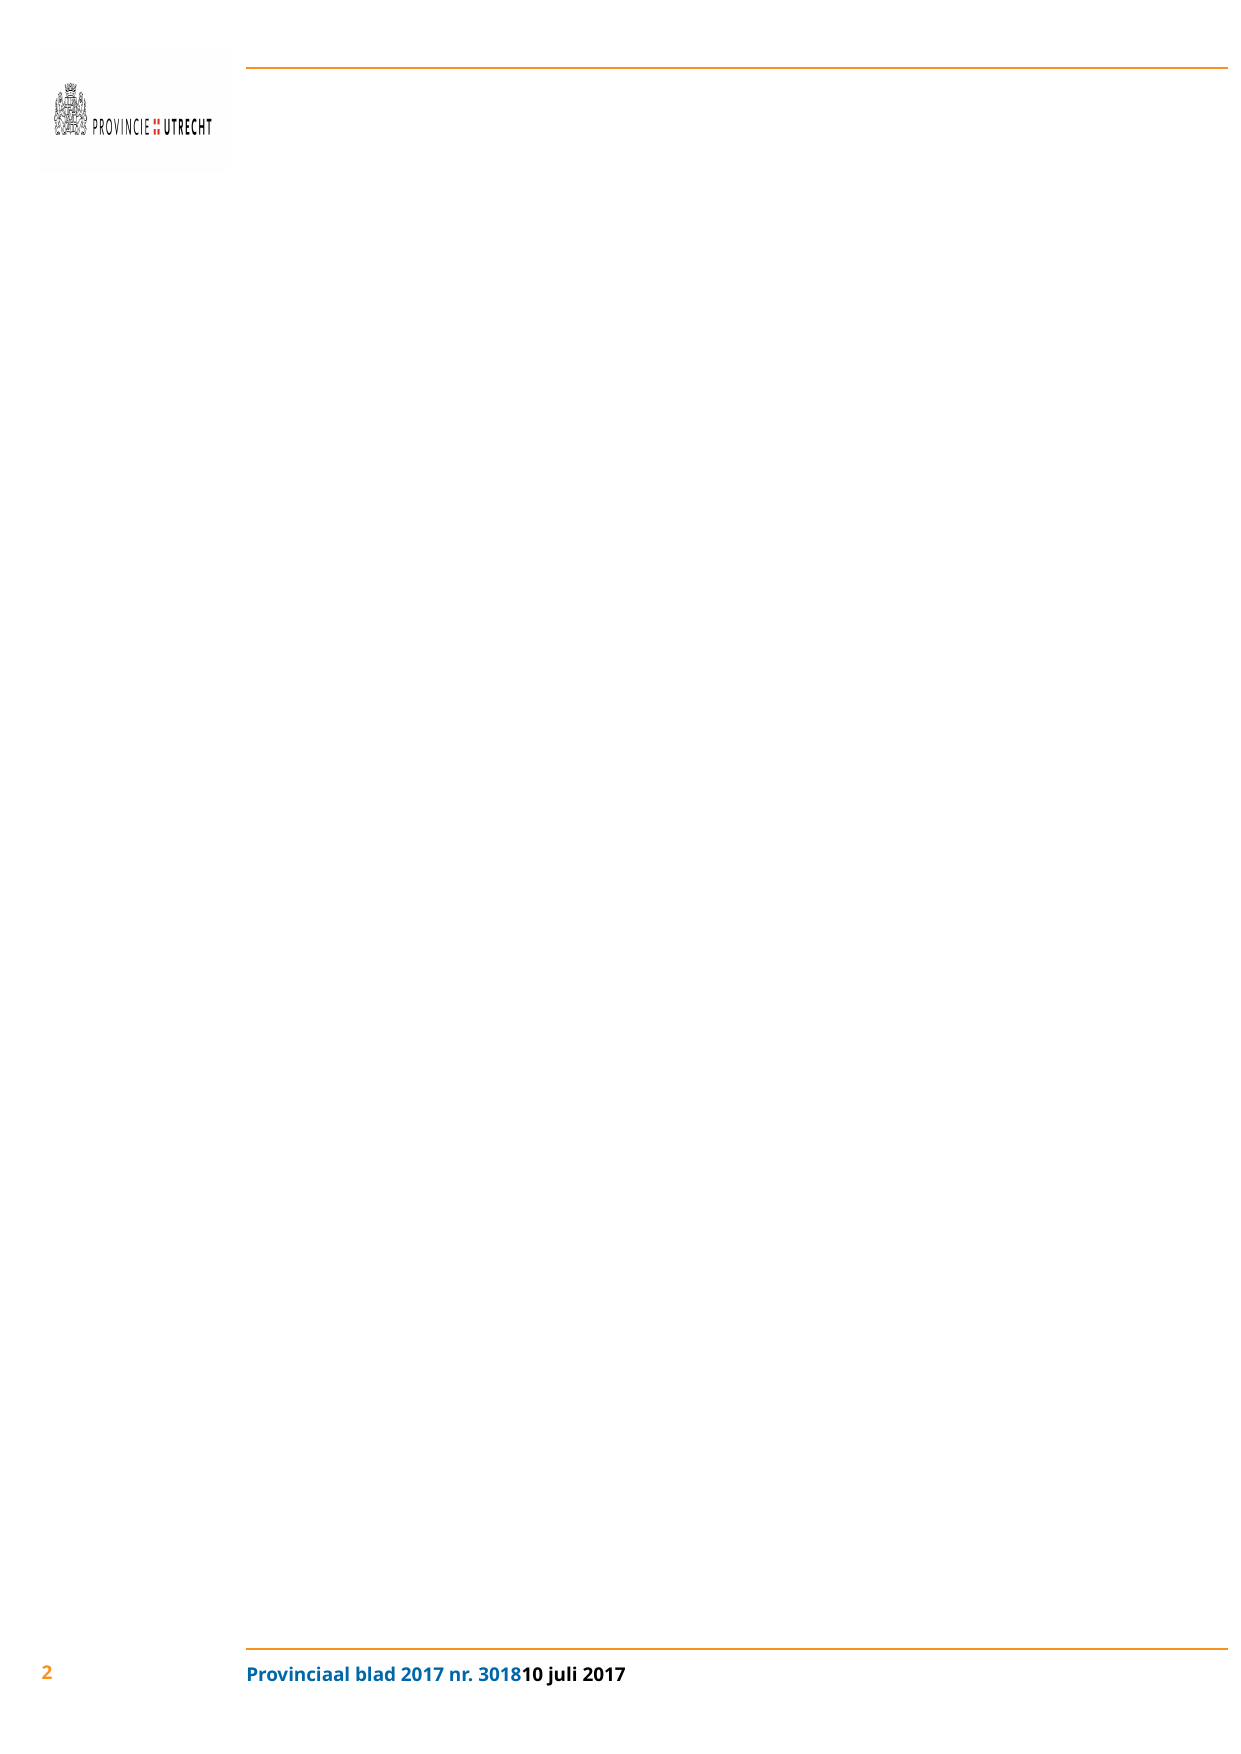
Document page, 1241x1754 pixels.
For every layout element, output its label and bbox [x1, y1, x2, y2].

picture [41, 47, 231, 172]
